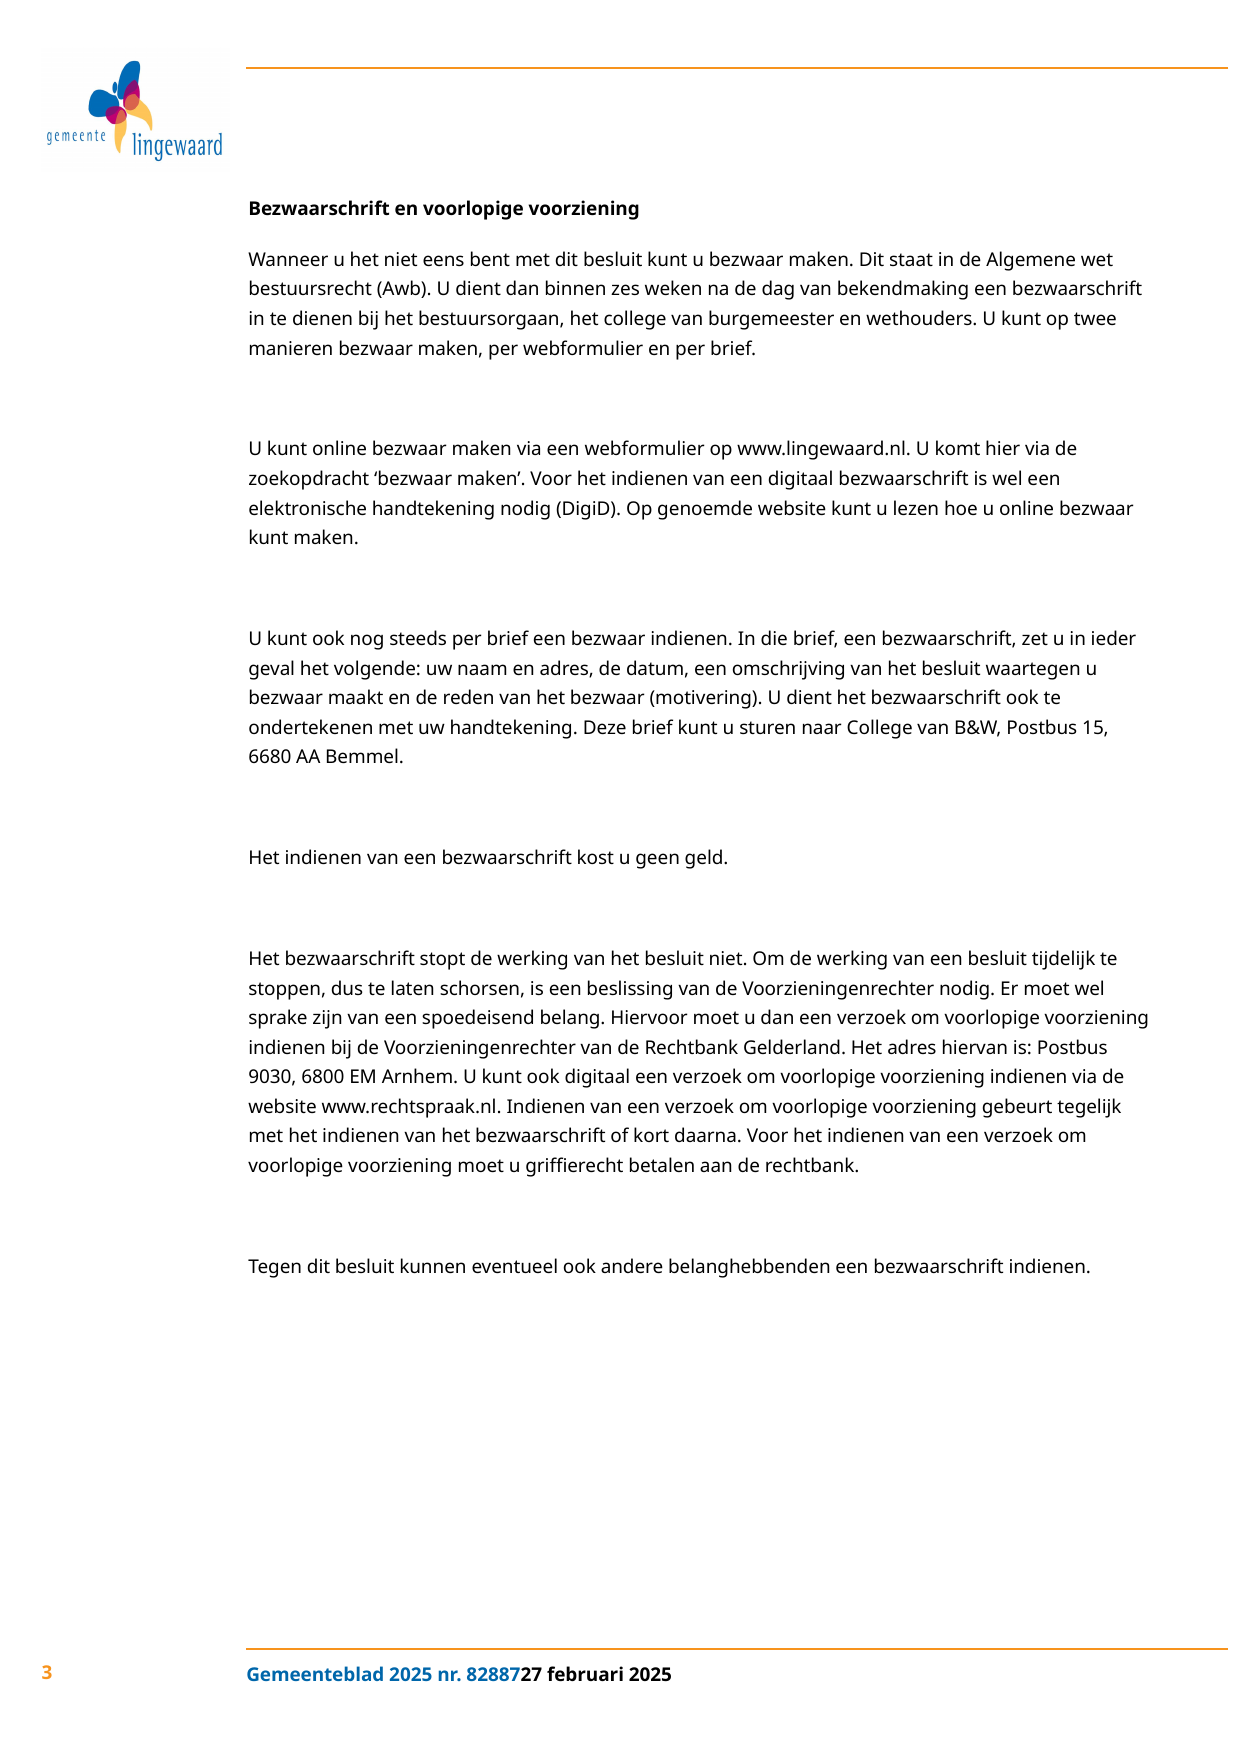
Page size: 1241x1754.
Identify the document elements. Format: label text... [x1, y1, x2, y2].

text Bezwaarschrift en voorlopige voorziening [248, 196, 1152, 221]
text Het bezwaarschrift stopt de werking van het besluit niet. Om de werking van een besluit tijdelijk te stoppen, dus te laten schorsen, is een beslissing van de Voorzieningenrechter nodig. Er moet wel sprake zijn van een spoedeisend belang. Hiervoor moet u dan een verzoek om voorlopige voorziening indienen bij de Voorzieningenrechter van de Rechtbank Gelderland. Het adres hiervan is: Postbus 9030, 6800 EM Arnhem. U kunt ook digitaal een verzoek om voorlopige voorziening indienen via de website www.rechtspraak.nl. Indienen van een verzoek om voorlopige voorziening gebeurt tegelijk met het indienen van het bezwaarschrift of kort daarna. Voor het indienen van een verzoek om voorlopige voorziening moet u griffierecht betalen aan de rechtbank. [248, 945, 1152, 1178]
text Het indienen van een bezwaarschrift kost u geen geld. [248, 844, 1152, 870]
text Wanneer u het niet eens bent met dit besluit kunt u bezwaar maken. Dit staat in de Algemene wet bestuursrecht (Awb). U dient dan binnen zes weken na de dag van bekendmaking een bezwaarschrift in te dienen bij het bestuursorgaan, het college van burgemeester en wethouders. U kunt op twee manieren bezwaar maken, per webformulier en per brief. [248, 246, 1152, 361]
text U kunt ook nog steeds per brief een bezwaar indienen. In die brief, een bezwaarschrift, zet u in ieder geval het volgende: uw naam en adres, de datum, een omschrijving van het besluit waartegen u bezwaar maakt en de reden van het bezwaar (motivering). U dient het bezwaarschrift ook te ondertekenen met uw handtekening. Deze brief kunt u sturen naar College van B&W, Postbus 15, 6680 AA Bemmel. [248, 625, 1152, 769]
text Tegen dit besluit kunnen eventueel ook andere belanghebbenden een bezwaarschrift indienen. [248, 1253, 1152, 1279]
picture [41, 47, 231, 172]
text U kunt online bezwaar maken via een webformulier op www.lingewaard.nl. U komt hier via de zoekopdracht ‘bezwaar maken’. Voor het indienen van een digitaal bezwaarschrift is wel een elektronische handtekening nodig (DigiD). Op genoemde website kunt u lezen hoe u online bezwaar kunt maken. [248, 436, 1152, 550]
